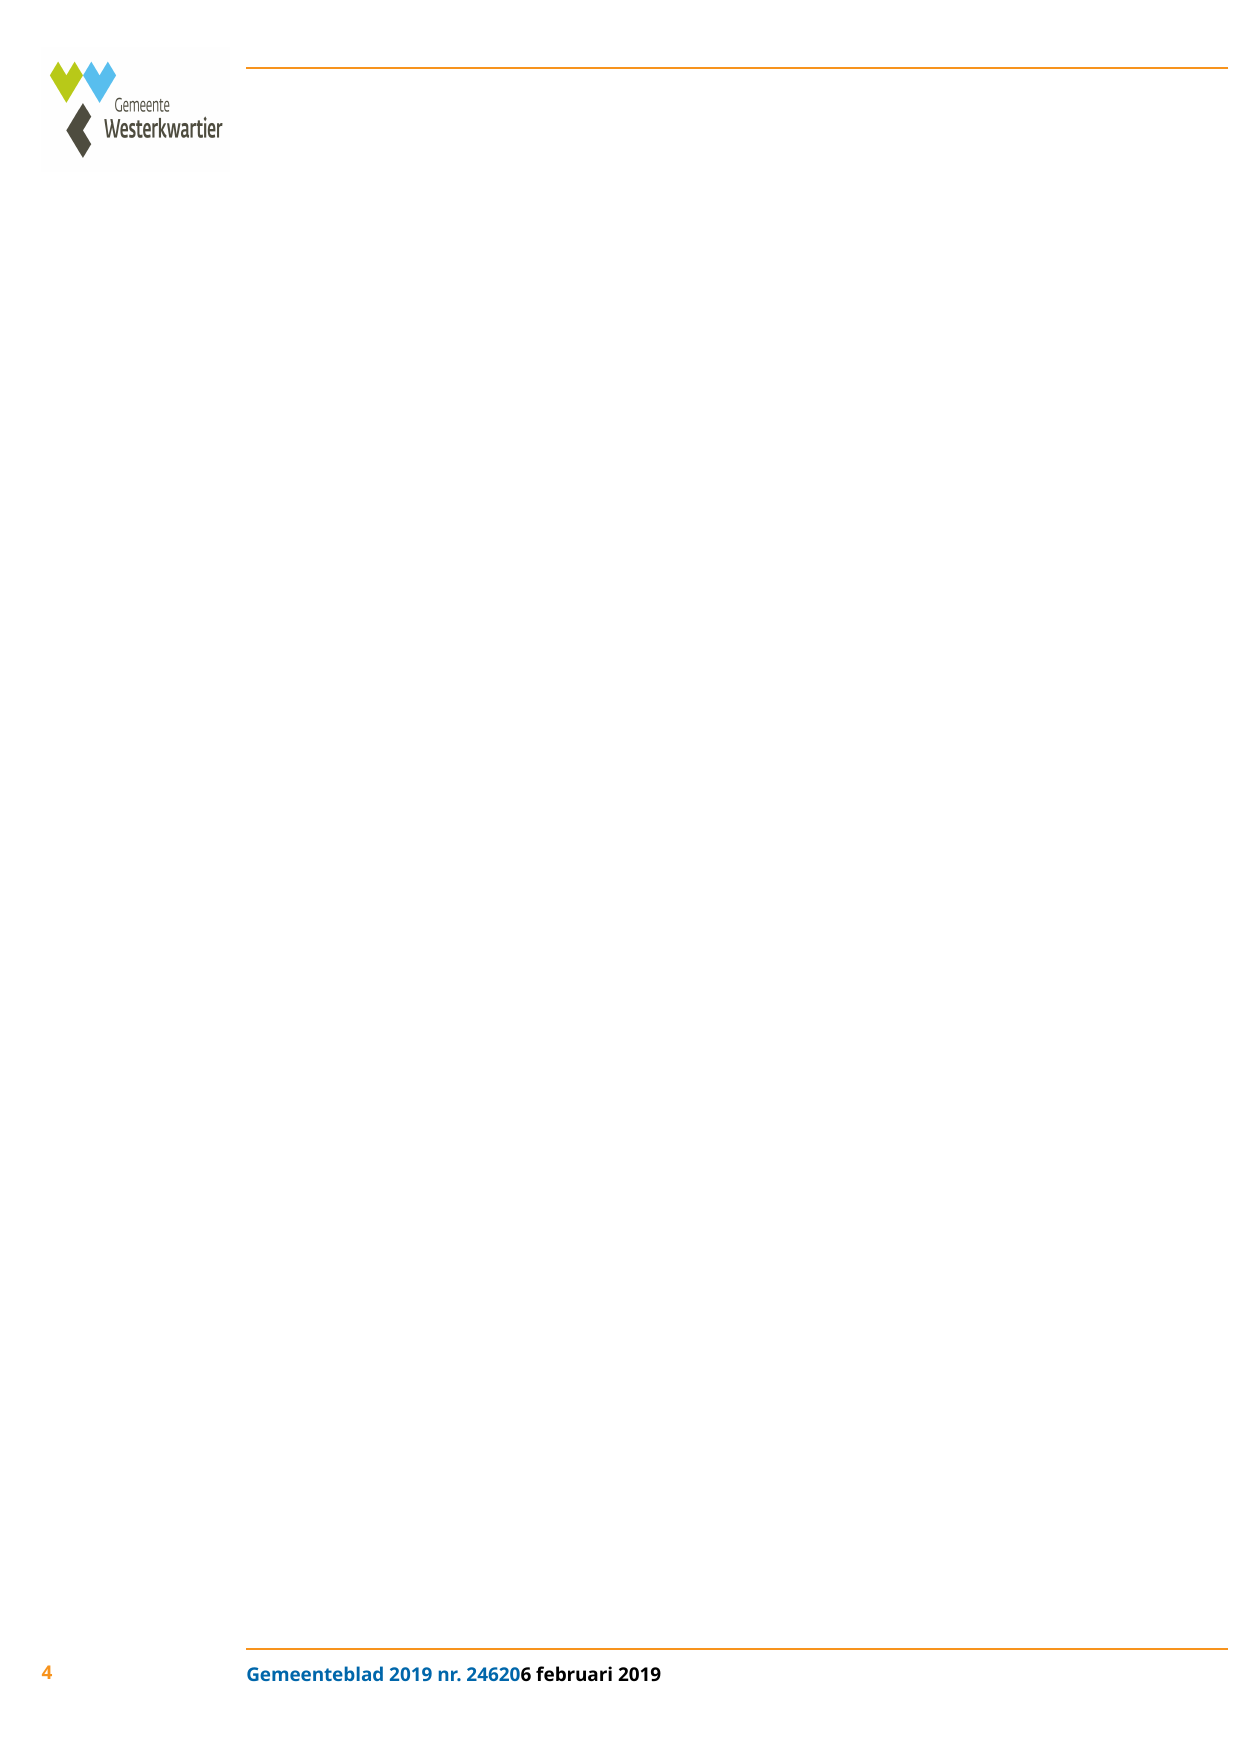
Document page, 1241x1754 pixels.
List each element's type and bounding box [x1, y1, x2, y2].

picture [41, 47, 231, 172]
